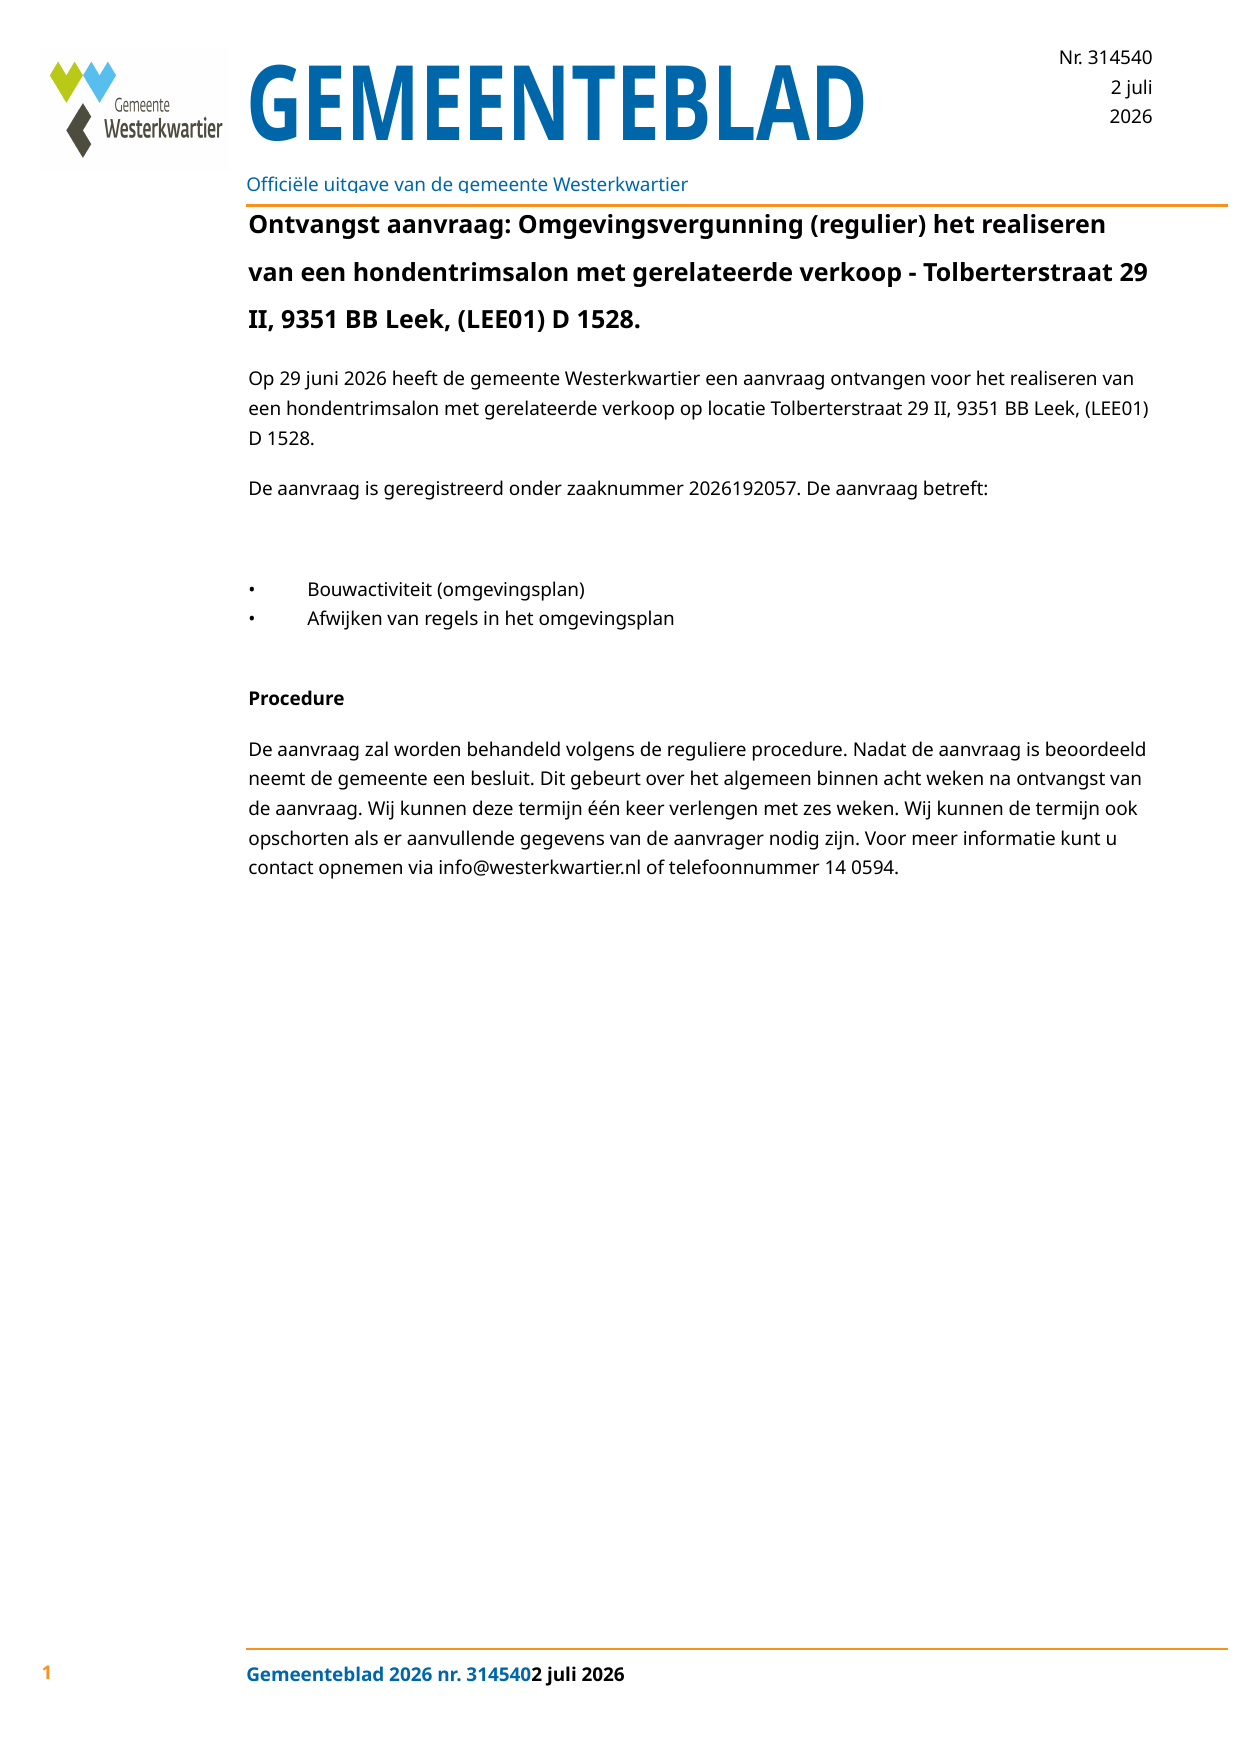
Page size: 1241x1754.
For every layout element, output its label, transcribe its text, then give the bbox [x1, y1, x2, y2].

text Ontvangst aanvraag: Omgevingsvergunning (regulier) het realiseren van een hondentrimsalon met gerelateerde verkoop - Tolberterstraat 29 II, 9351 BB Leek, (LEE01) D 1528. [248, 207, 1152, 336]
text Procedure [248, 686, 1152, 711]
text De aanvraag zal worden behandeld volgens de reguliere procedure. Nadat de aanvraag is beoordeeld neemt de gemeente een besluit. Dit gebeurt over het algemeen binnen acht weken na ontvangst van de aanvraag. Wij kunnen deze termijn één keer verlengen met zes weken. Wij kunnen de termijn ook opschorten als er aanvullende gegevens van de aanvrager nodig zijn. Voor meer informatie kunt u contact opnemen via info@westerkwartier.nl of telefoonnummer 14 0594. [248, 736, 1152, 880]
list Afwijken van regels in het omgevingsplan [248, 606, 1152, 631]
text Op 29 juni 2026 heeft de gemeente Westerkwartier een aanvraag ontvangen voor het realiseren van een hondentrimsalon met gerelateerde verkoop op locatie Tolberterstraat 29 II, 9351 BB Leek, (LEE01) D 1528. [248, 366, 1152, 450]
list Bouwactiviteit (omgevingsplan) [248, 576, 1152, 602]
picture [41, 47, 231, 172]
text De aanvraag is geregistreerd onder zaaknummer 2026192057. De aanvraag betreft: [248, 475, 1152, 501]
